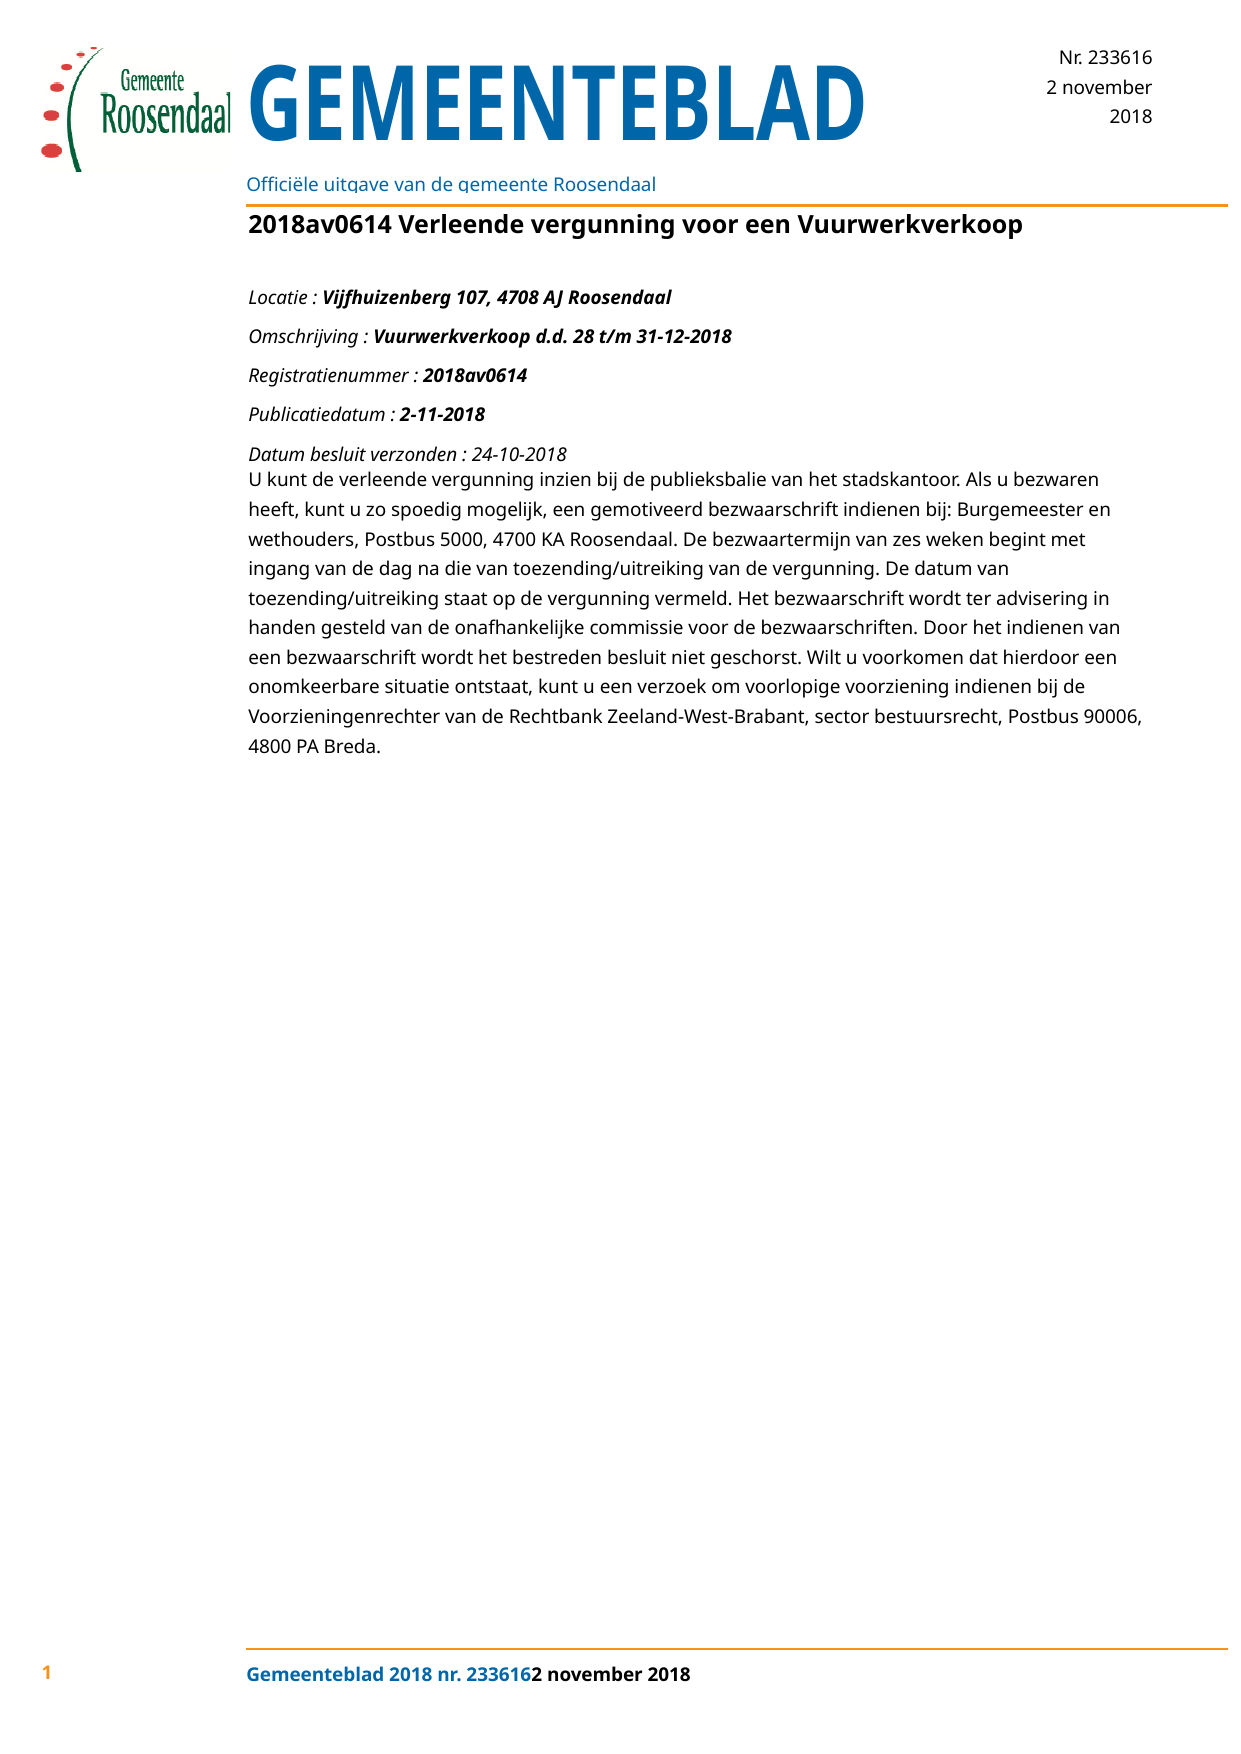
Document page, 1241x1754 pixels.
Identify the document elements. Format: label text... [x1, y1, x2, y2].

text Registratienummer : 2018av0614 [248, 362, 1152, 388]
text Datum besluit verzonden : 24-10-2018 [248, 441, 1152, 467]
picture [41, 47, 231, 172]
text U kunt de verleende vergunning inzien bij de publieksbalie van het stadskantoor. Als u bezwaren heeft, kunt u zo spoedig mogelijk, een gemotiveerd bezwaarschrift indienen bij: Burgemeester en wethouders, Postbus 5000, 4700 KA Roosendaal. De bezwaartermijn van zes weken begint met ingang van de dag na die van toezending/uitreiking van de vergunning. De datum van toezending/uitreiking staat op de vergunning vermeld. Het bezwaarschrift wordt ter advisering in handen gesteld van de onafhankelijke commissie voor de bezwaarschriften. Door het indienen van een bezwaarschrift wordt het bestreden besluit niet geschorst. Wilt u voorkomen dat hierdoor een onomkeerbare situatie ontstaat, kunt u een verzoek om voorlopige voorziening indienen bij de Voorzieningenrechter van de Rechtbank Zeeland-West-Brabant, sector bestuursrecht, Postbus 90006, 4800 PA Breda. [248, 467, 1152, 759]
text Locatie : Vijfhuizenberg 107, 4708 AJ Roosendaal [248, 284, 1152, 309]
text 2018av0614 Verleende vergunning voor een Vuurwerkverkoop [248, 207, 1152, 241]
text Publicatiedatum : 2-11-2018 [248, 402, 1152, 427]
text Omschrijving : Vuurwerkverkoop d.d. 28 t/m 31-12-2018 [248, 323, 1152, 349]
